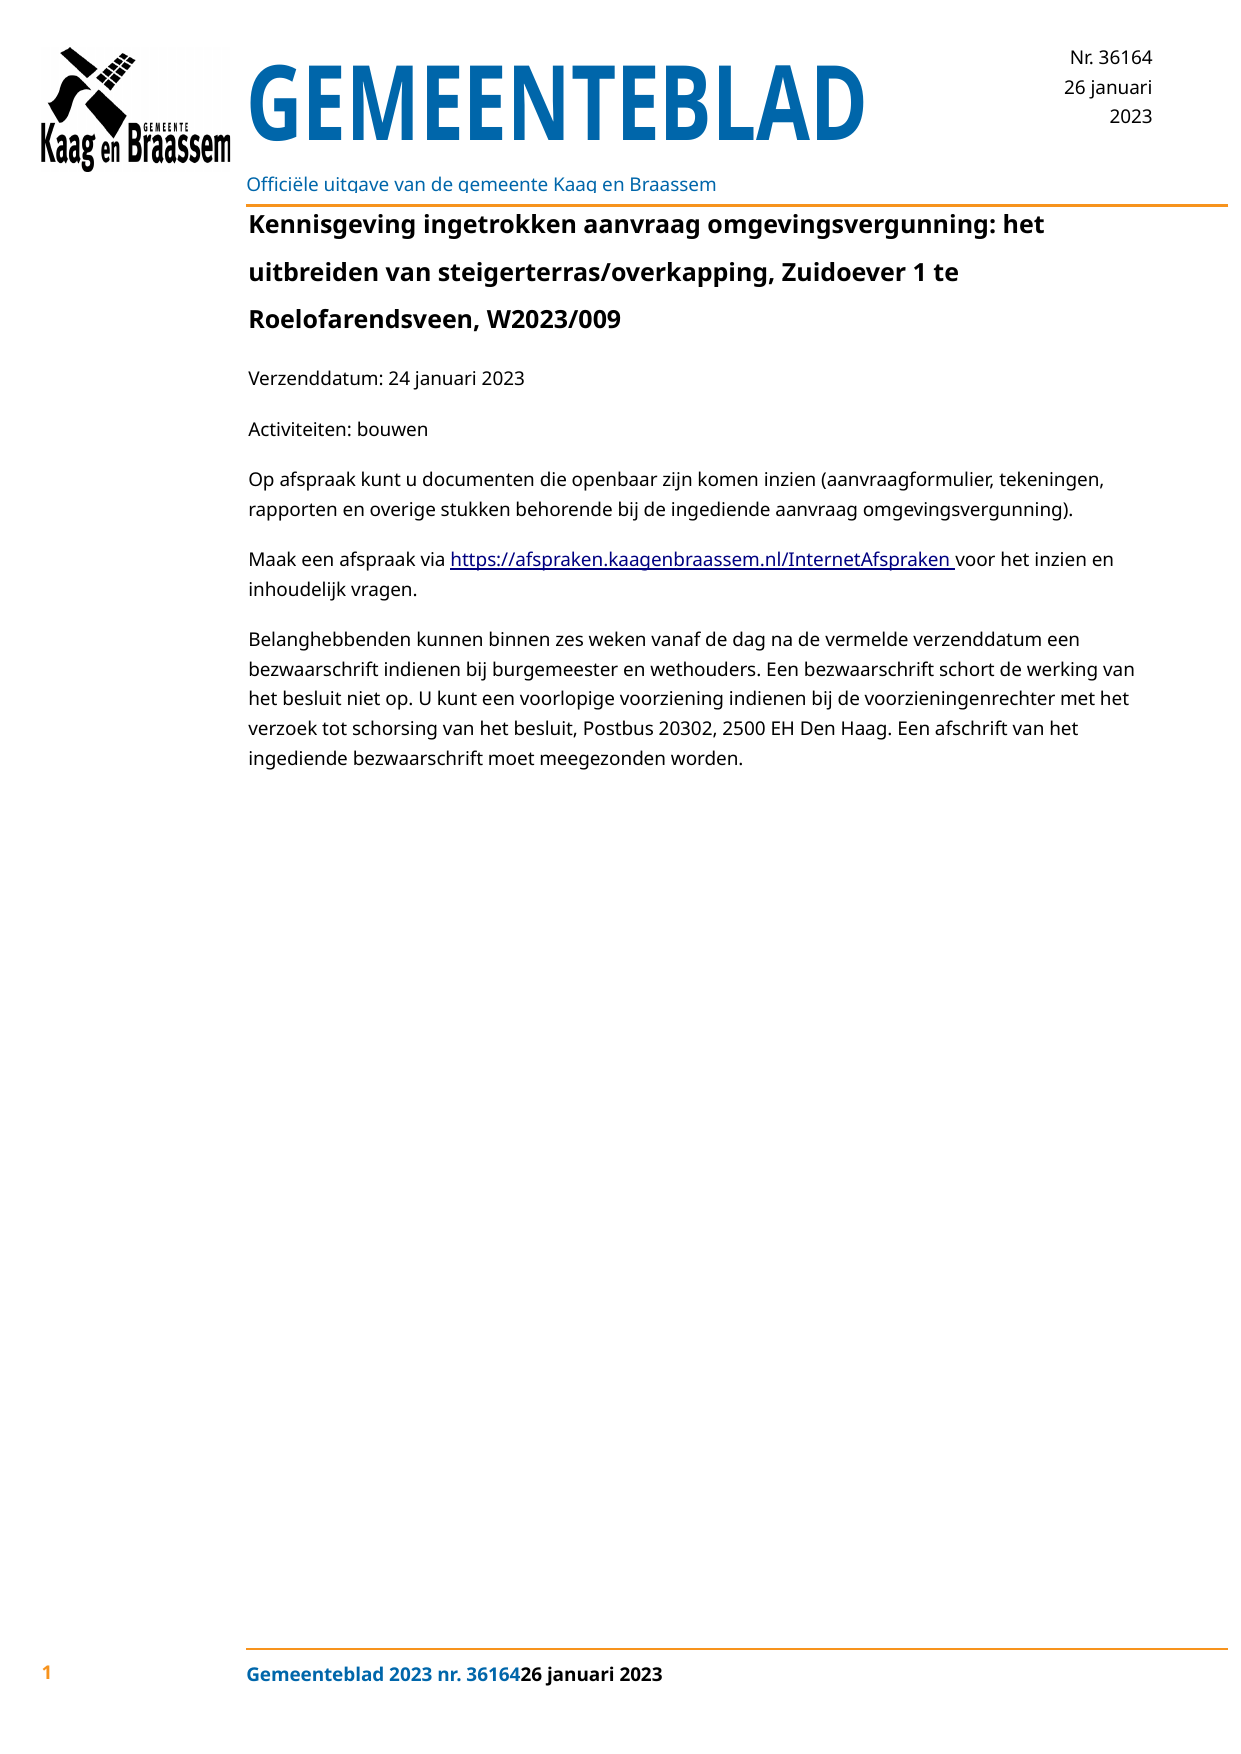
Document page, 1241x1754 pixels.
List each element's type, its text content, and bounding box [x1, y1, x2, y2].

text Maak een afspraak via https://afspraken.kaagenbraassem.nl/InternetAfspraken voor het inzien en inhoudelijk vragen. [248, 546, 1152, 602]
text Activiteiten: bouwen [248, 416, 1152, 442]
text Kennisgeving ingetrokken aanvraag omgevingsvergunning: het uitbreiden van steigerterras/overkapping, Zuidoever 1 te Roelofarendsveen, W2023/009 [248, 207, 1152, 336]
text Verzenddatum: 24 januari 2023 [248, 366, 1152, 391]
text Belanghebbenden kunnen binnen zes weken vanaf de dag na de vermelde verzenddatum een bezwaarschrift indienen bij burgemeester en wethouders. Een bezwaarschrift schort de werking van het besluit niet op. U kunt een voorlopige voorziening indienen bij de voorzieningenrechter met het verzoek tot schorsing van het besluit, Postbus 20302, 2500 EH Den Haag. Een afschrift van het ingediende bezwaarschrift moet meegezonden worden. [248, 626, 1152, 770]
picture [41, 47, 231, 172]
text Op afspraak kunt u documenten die openbaar zijn komen inzien (aanvraagformulier, tekeningen, rapporten en overige stukken behorende bij de ingediende aanvraag omgevingsvergunning). [248, 466, 1152, 522]
